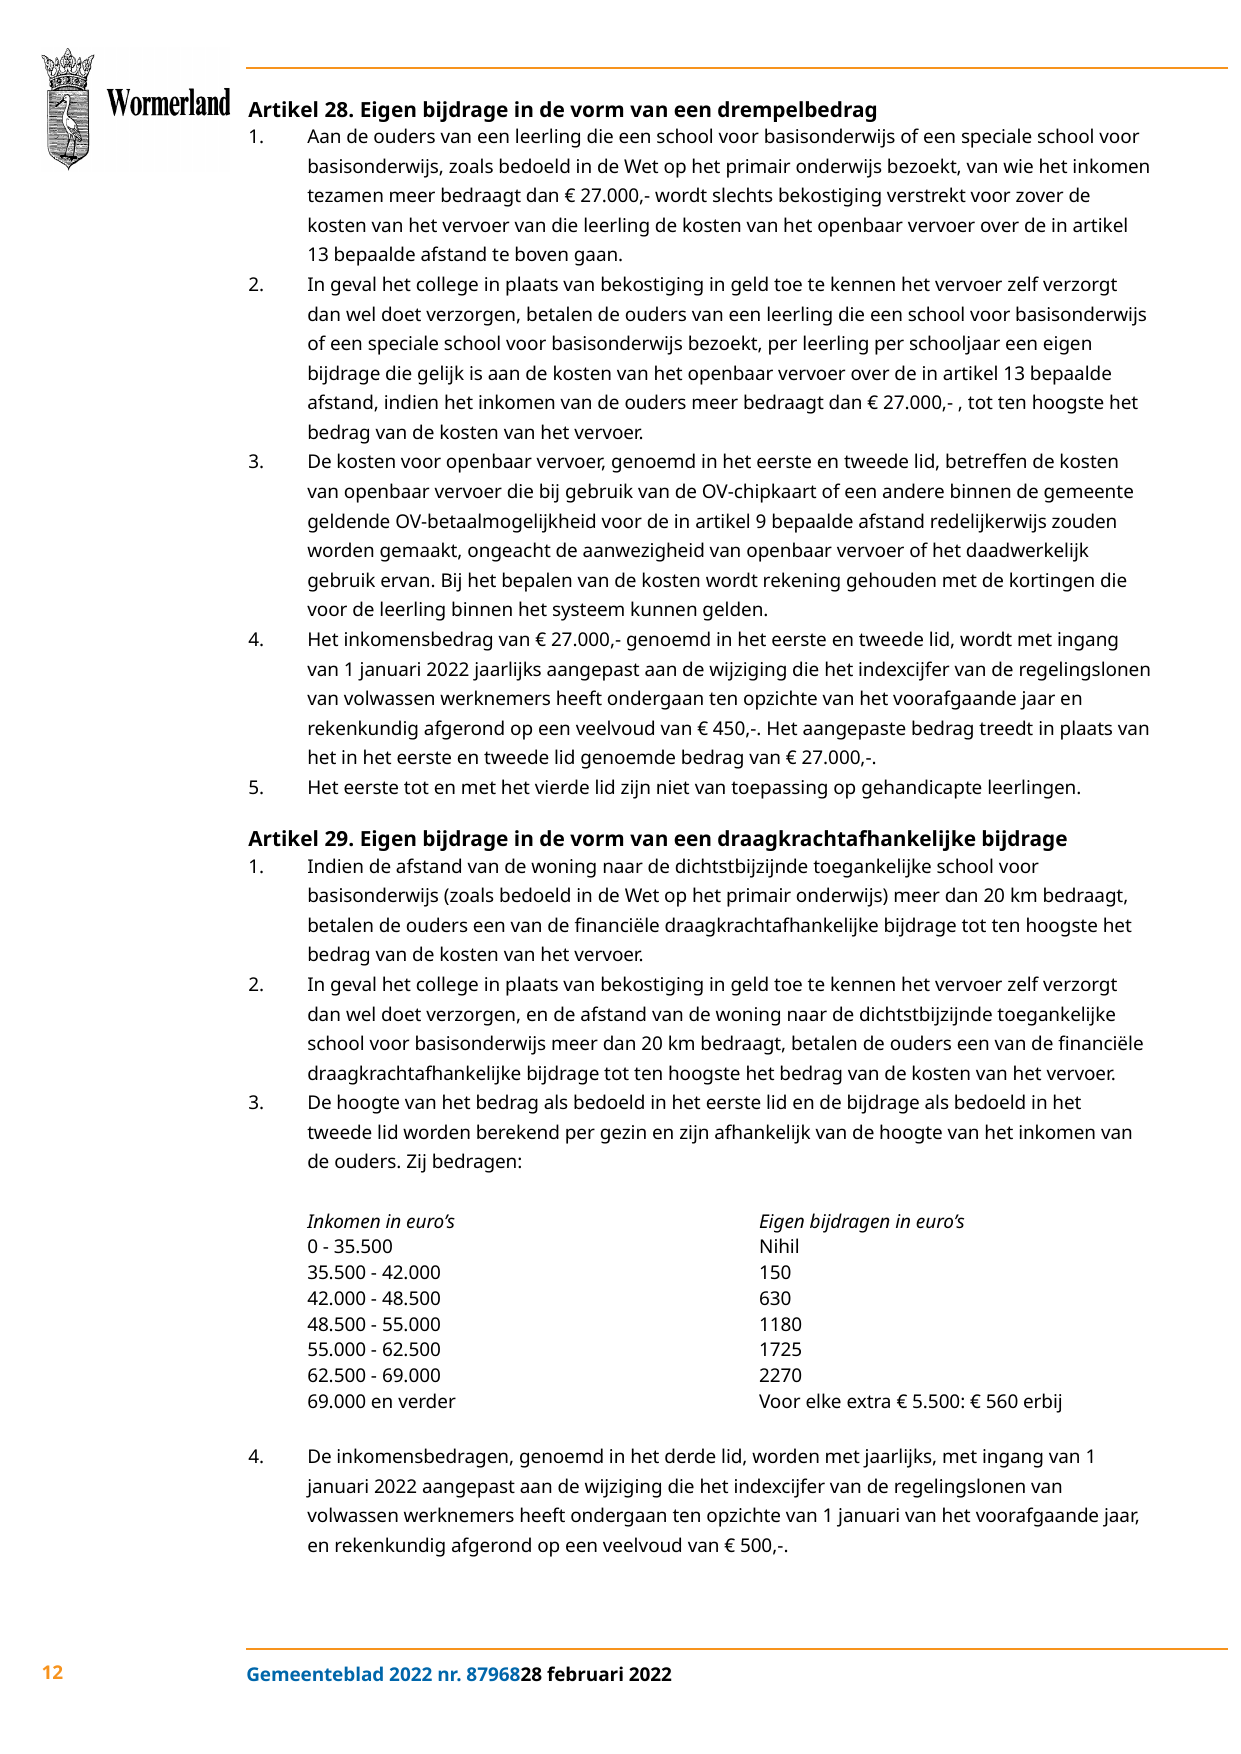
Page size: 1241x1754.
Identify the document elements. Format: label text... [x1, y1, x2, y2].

list De hoogte van het bedrag als bedoeld in het eerste lid en de bijdrage als bedoeld in het tweede lid worden berekend per gezin en zijn afhankelijk van de hoogte van het inkomen van de ouders. Zij bedragen: [248, 1089, 1152, 1174]
table_cell Nihil [759, 1234, 1211, 1259]
list Indien de afstand van de woning naar de dichtstbijzijnde toegankelijke school voor basisonderwijs (zoals bedoeld in de Wet op het primair onderwijs) meer dan 20 km bedraagt, betalen de ouders een van de financiële draagkrachtafhankelijke bijdrage tot ten hoogste het bedrag van de kosten van het vervoer. [248, 853, 1152, 967]
table_cell 1180 [759, 1311, 1211, 1337]
table_cell 630 [759, 1285, 1211, 1311]
table_header Eigen bijdragen in euro’s [759, 1208, 1211, 1234]
list Het eerste tot en met het vierde lid zijn niet van toepassing op gehandicapte leerlingen. [248, 774, 1152, 800]
list In geval het college in plaats van bekostiging in geld toe te kennen het vervoer zelf verzorgt dan wel doet verzorgen, en de afstand van de woning naar de dichtstbijzijnde toegankelijke school voor basisonderwijs meer dan 20 km bedraagt, betalen de ouders een van de financiële draagkrachtafhankelijke bijdrage tot ten hoogste het bedrag van de kosten van het vervoer. [248, 971, 1152, 1086]
text Artikel 28. Eigen bijdrage in de vorm van een drempelbedrag [248, 95, 1152, 123]
table_cell 35.500 - 42.000 [307, 1260, 759, 1285]
list Het inkomensbedrag van € 27.000,- genoemd in het eerste en tweede lid, wordt met ingang van 1 januari 2022 jaarlijks aangepast aan de wijziging die het indexcijfer van de regelingslonen van volwassen werknemers heeft ondergaan ten opzichte van het voorafgaande jaar en rekenkundig afgerond op een veelvoud van € 450,-. Het aangepaste bedrag treedt in plaats van het in het eerste en tweede lid genoemde bedrag van € 27.000,-. [248, 626, 1152, 770]
table_cell 0 - 35.500 [307, 1234, 759, 1259]
table_cell 1725 [759, 1337, 1211, 1362]
text Artikel 29. Eigen bijdrage in de vorm van een draagkrachtafhankelijke bijdrage [248, 824, 1152, 853]
table_cell 48.500 - 55.000 [307, 1311, 759, 1337]
table_cell 2270 [759, 1363, 1211, 1388]
table_cell 69.000 en verder [307, 1388, 759, 1414]
table_cell 62.500 - 69.000 [307, 1363, 759, 1388]
table_cell 42.000 - 48.500 [307, 1285, 759, 1311]
picture [41, 47, 231, 172]
table_cell 150 [759, 1260, 1211, 1285]
list De inkomensbedragen, genoemd in het derde lid, worden met jaarlijks, met ingang van 1 januari 2022 aangepast aan de wijziging die het indexcijfer van de regelingslonen van volwassen werknemers heeft ondergaan ten opzichte van 1 januari van het voorafgaande jaar, en rekenkundig afgerond op een veelvoud van € 500,-. [248, 1443, 1152, 1558]
list Aan de ouders van een leerling die een school voor basisonderwijs of een speciale school voor basisonderwijs, zoals bedoeld in de Wet op het primair onderwijs bezoekt, van wie het inkomen tezamen meer bedraagt dan € 27.000,- wordt slechts bekostiging verstrekt voor zover de kosten van het vervoer van die leerling de kosten van het openbaar vervoer over de in artikel 13 bepaalde afstand te boven gaan. [248, 123, 1152, 267]
table_cell Voor elke extra € 5.500: € 560 erbij [759, 1388, 1211, 1414]
list De kosten voor openbaar vervoer, genoemd in het eerste en tweede lid, betreffen de kosten van openbaar vervoer die bij gebruik van de OV-chipkaart of een andere binnen de gemeente geldende OV-betaalmogelijkheid voor de in artikel 9 bepaalde afstand redelijkerwijs zouden worden gemaakt, ongeacht de aanwezigheid van openbaar vervoer of het daadwerkelijk gebruik ervan. Bij het bepalen van de kosten wordt rekening gehouden met de kortingen die voor de leerling binnen het systeem kunnen gelden. [248, 449, 1152, 622]
table_header Inkomen in euro’s [307, 1208, 759, 1234]
table_cell 55.000 - 62.500 [307, 1337, 759, 1362]
list In geval het college in plaats van bekostiging in geld toe te kennen het vervoer zelf verzorgt dan wel doet verzorgen, betalen de ouders van een leerling die een school voor basisonderwijs of een speciale school voor basisonderwijs bezoekt, per leerling per schooljaar een eigen bijdrage die gelijk is aan de kosten van het openbaar vervoer over de in artikel 13 bepaalde afstand, indien het inkomen van de ouders meer bedraagt dan € 27.000,- , tot ten hoogste het bedrag van de kosten van het vervoer. [248, 271, 1152, 445]
